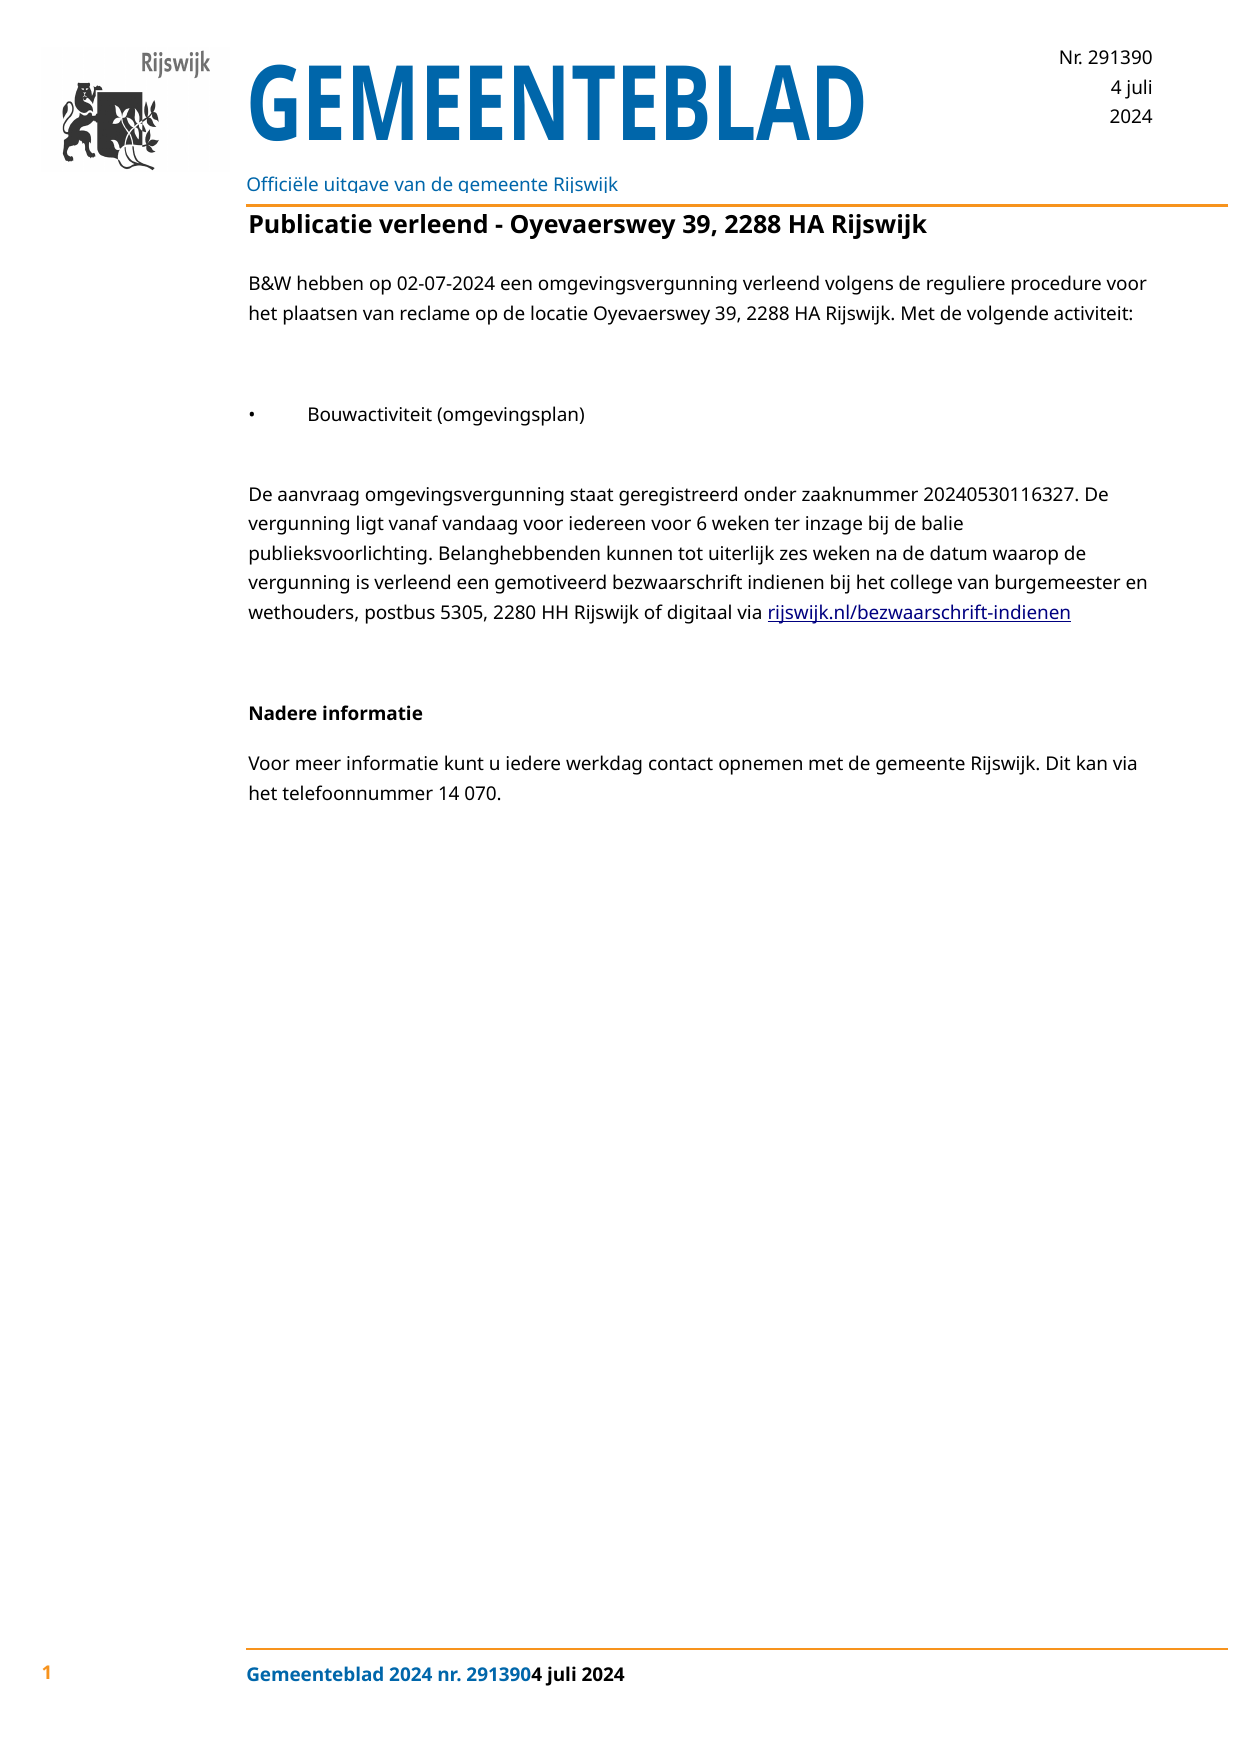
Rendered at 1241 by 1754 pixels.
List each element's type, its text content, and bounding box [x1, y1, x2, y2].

text B&W hebben op 02-07-2024 een omgevingsvergunning verleend volgens de reguliere procedure voor het plaatsen van reclame op de locatie Oyevaerswey 39, 2288 HA Rijswijk. Met de volgende activiteit: [248, 270, 1152, 326]
text De aanvraag omgevingsvergunning staat geregistreerd onder zaaknummer 20240530116327. De vergunning ligt vanaf vandaag voor iedereen voor 6 weken ter inzage bij de balie publieksvoorlichting. Belanghebbenden kunnen tot uiterlijk zes weken na de datum waarop de vergunning is verleend een gemotiveerd bezwaarschrift indienen bij het college van burgemeester en wethouders, postbus 5305, 2280 HH Rijswijk of digitaal via rijswijk.nl/bezwaarschrift-indienen [248, 481, 1152, 625]
text Publicatie verleend - Oyevaerswey 39, 2288 HA Rijswijk [248, 207, 1152, 241]
text Nadere informatie [248, 700, 1152, 726]
list Bouwactiviteit (omgevingsplan) [248, 401, 1152, 426]
picture [41, 47, 231, 172]
text Voor meer informatie kunt u iedere werkdag contact opnemen met de gemeente Rijswijk. Dit kan via het telefoonnummer 14 070. [248, 750, 1152, 806]
